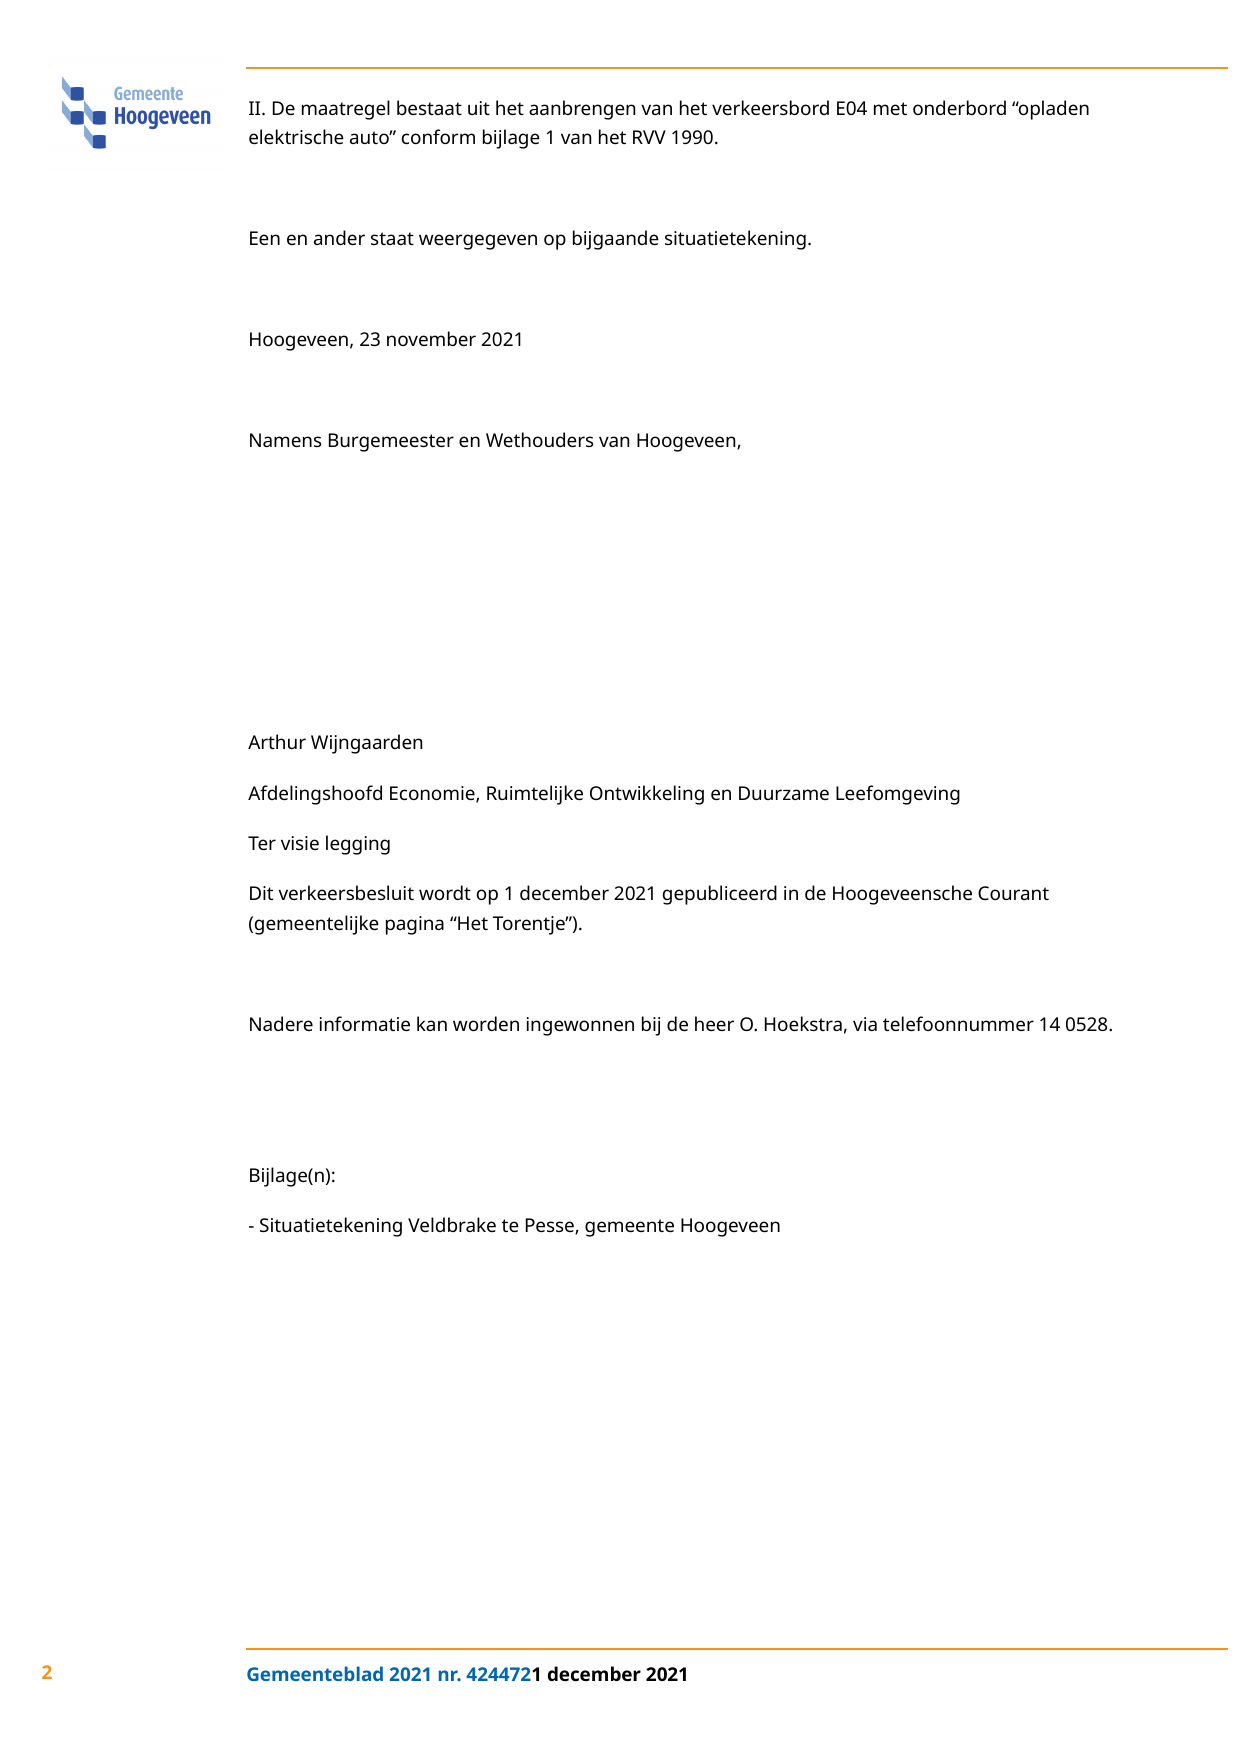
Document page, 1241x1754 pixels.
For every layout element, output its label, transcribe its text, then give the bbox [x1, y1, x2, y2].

picture [41, 47, 231, 172]
text Hoogeveen, 23 november 2021 [248, 326, 1152, 352]
text II. De maatregel bestaat uit het aanbrengen van het verkeersbord E04 met onderbord “opladen elektrische auto” conform bijlage 1 van het RVV 1990. [248, 95, 1152, 150]
text Ter visie legging [248, 830, 1152, 856]
text Een en ander staat weergegeven op bijgaande situatietekening. [248, 225, 1152, 251]
text Namens Burgemeester en Wethouders van Hoogeveen, [248, 427, 1152, 453]
text - Situatietekening Veldbrake te Pesse, gemeente Hoogeveen [248, 1213, 1152, 1238]
text Bijlage(n): [248, 1162, 1152, 1188]
text Nadere informatie kan worden ingewonnen bij de heer O. Hoekstra, via telefoonnummer 14 0528. [248, 1011, 1152, 1037]
text Dit verkeersbesluit wordt op 1 december 2021 gepubliceerd in de Hoogeveensche Courant (gemeentelijke pagina “Het Torentje”). [248, 881, 1152, 936]
text Afdelingshoofd Economie, Ruimtelijke Ontwikkeling en Duurzame Leefomgeving [248, 780, 1152, 806]
text Arthur Wijngaarden [248, 729, 1152, 755]
